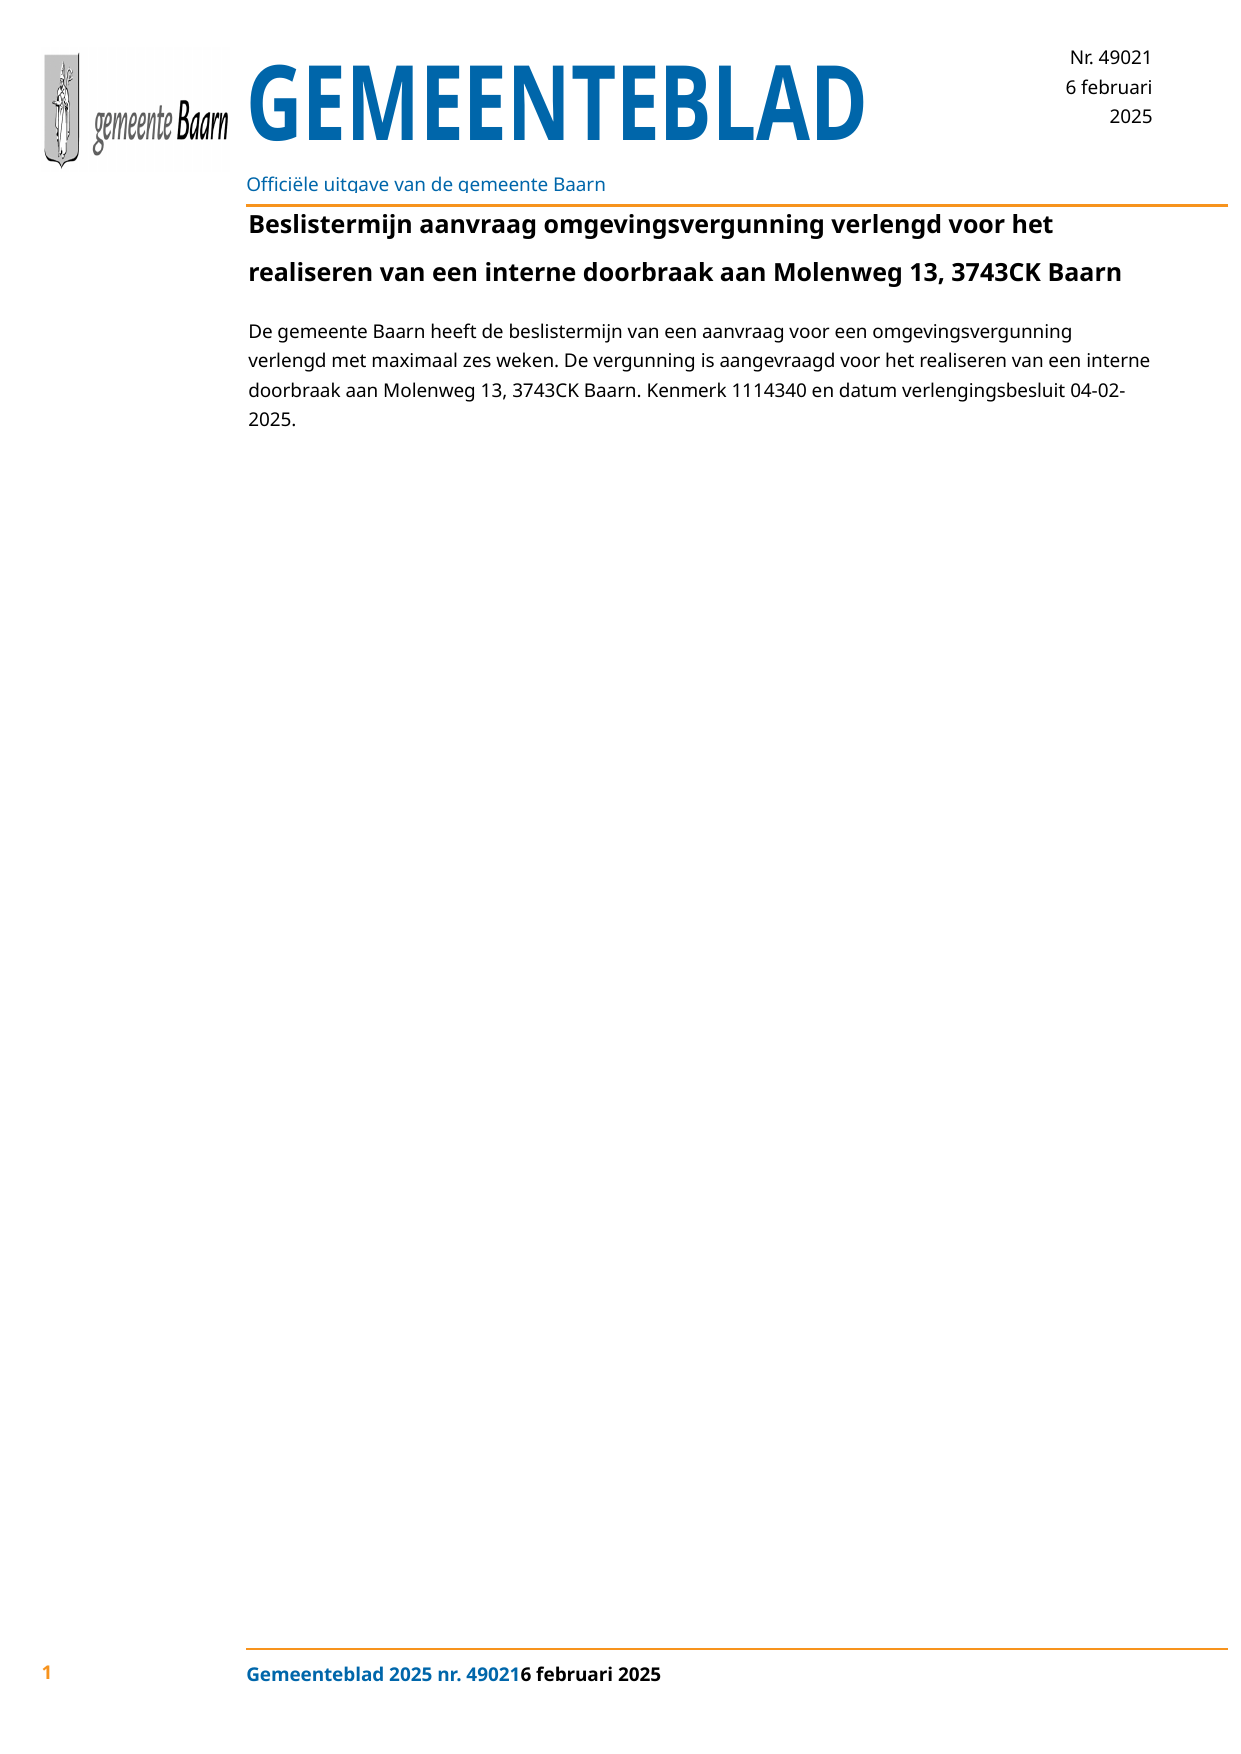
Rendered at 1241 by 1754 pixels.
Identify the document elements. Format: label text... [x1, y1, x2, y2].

text Beslistermijn aanvraag omgevingsvergunning verlengd voor het realiseren van een interne doorbraak aan Molenweg 13, 3743CK Baarn [248, 207, 1152, 288]
picture [41, 47, 231, 172]
text De gemeente Baarn heeft de beslistermijn van een aanvraag voor een omgevingsvergunning verlengd met maximaal zes weken. De vergunning is aangevraagd voor het realiseren van een interne doorbraak aan Molenweg 13, 3743CK Baarn. Kenmerk 1114340 en datum verlengingsbesluit 04-02-2025. [248, 318, 1152, 432]
